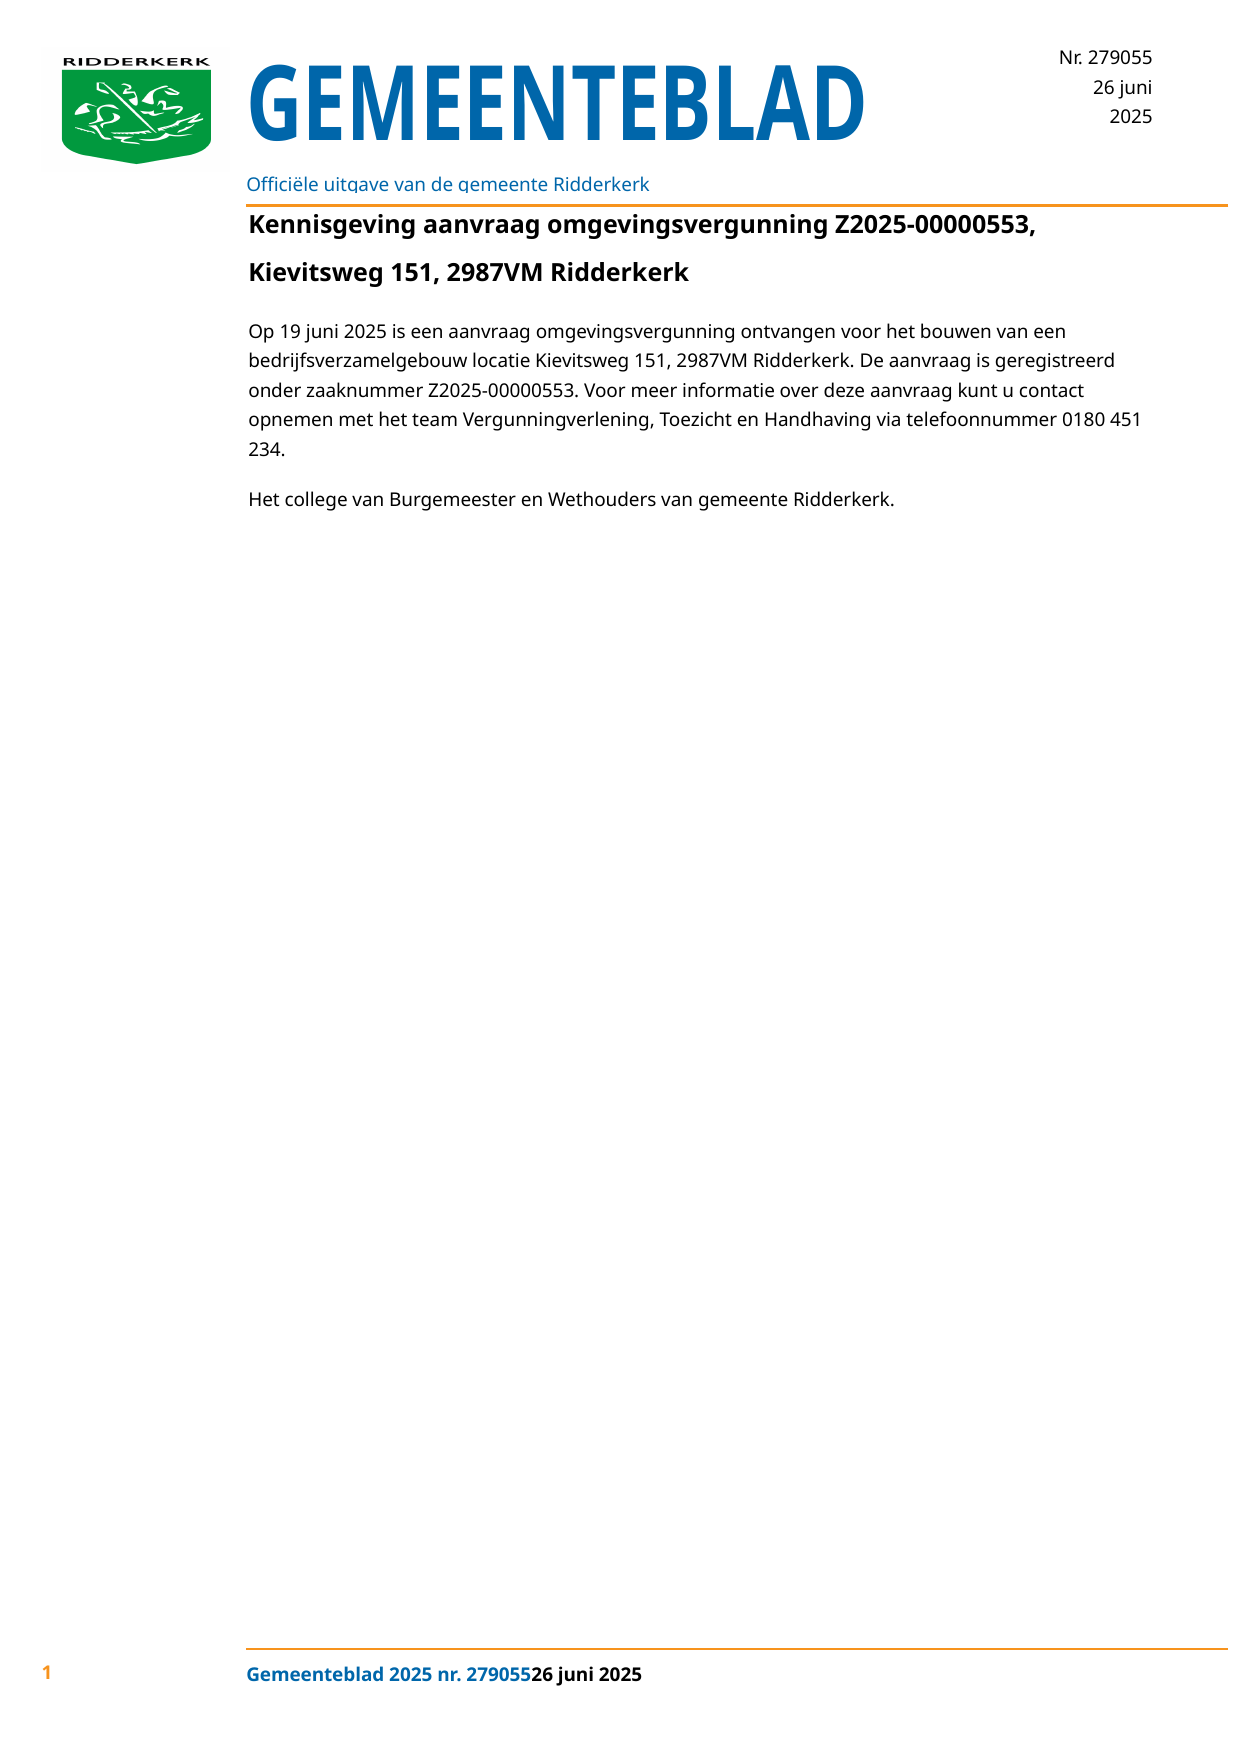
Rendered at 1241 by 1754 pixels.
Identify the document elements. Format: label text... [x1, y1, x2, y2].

picture [41, 47, 231, 172]
text Kennisgeving aanvraag omgevingsvergunning Z2025-00000553, Kievitsweg 151, 2987VM Ridderkerk [248, 207, 1152, 288]
text Het college van Burgemeester en Wethouders van gemeente Ridderkerk. [248, 487, 1152, 512]
text Op 19 juni 2025 is een aanvraag omgevingsvergunning ontvangen voor het bouwen van een bedrijfsverzamelgebouw locatie Kievitsweg 151, 2987VM Ridderkerk. De aanvraag is geregistreerd onder zaaknummer Z2025-00000553. Voor meer informatie over deze aanvraag kunt u contact opnemen met het team Vergunningverlening, Toezicht en Handhaving via telefoonnummer 0180 451 234. [248, 318, 1152, 462]
